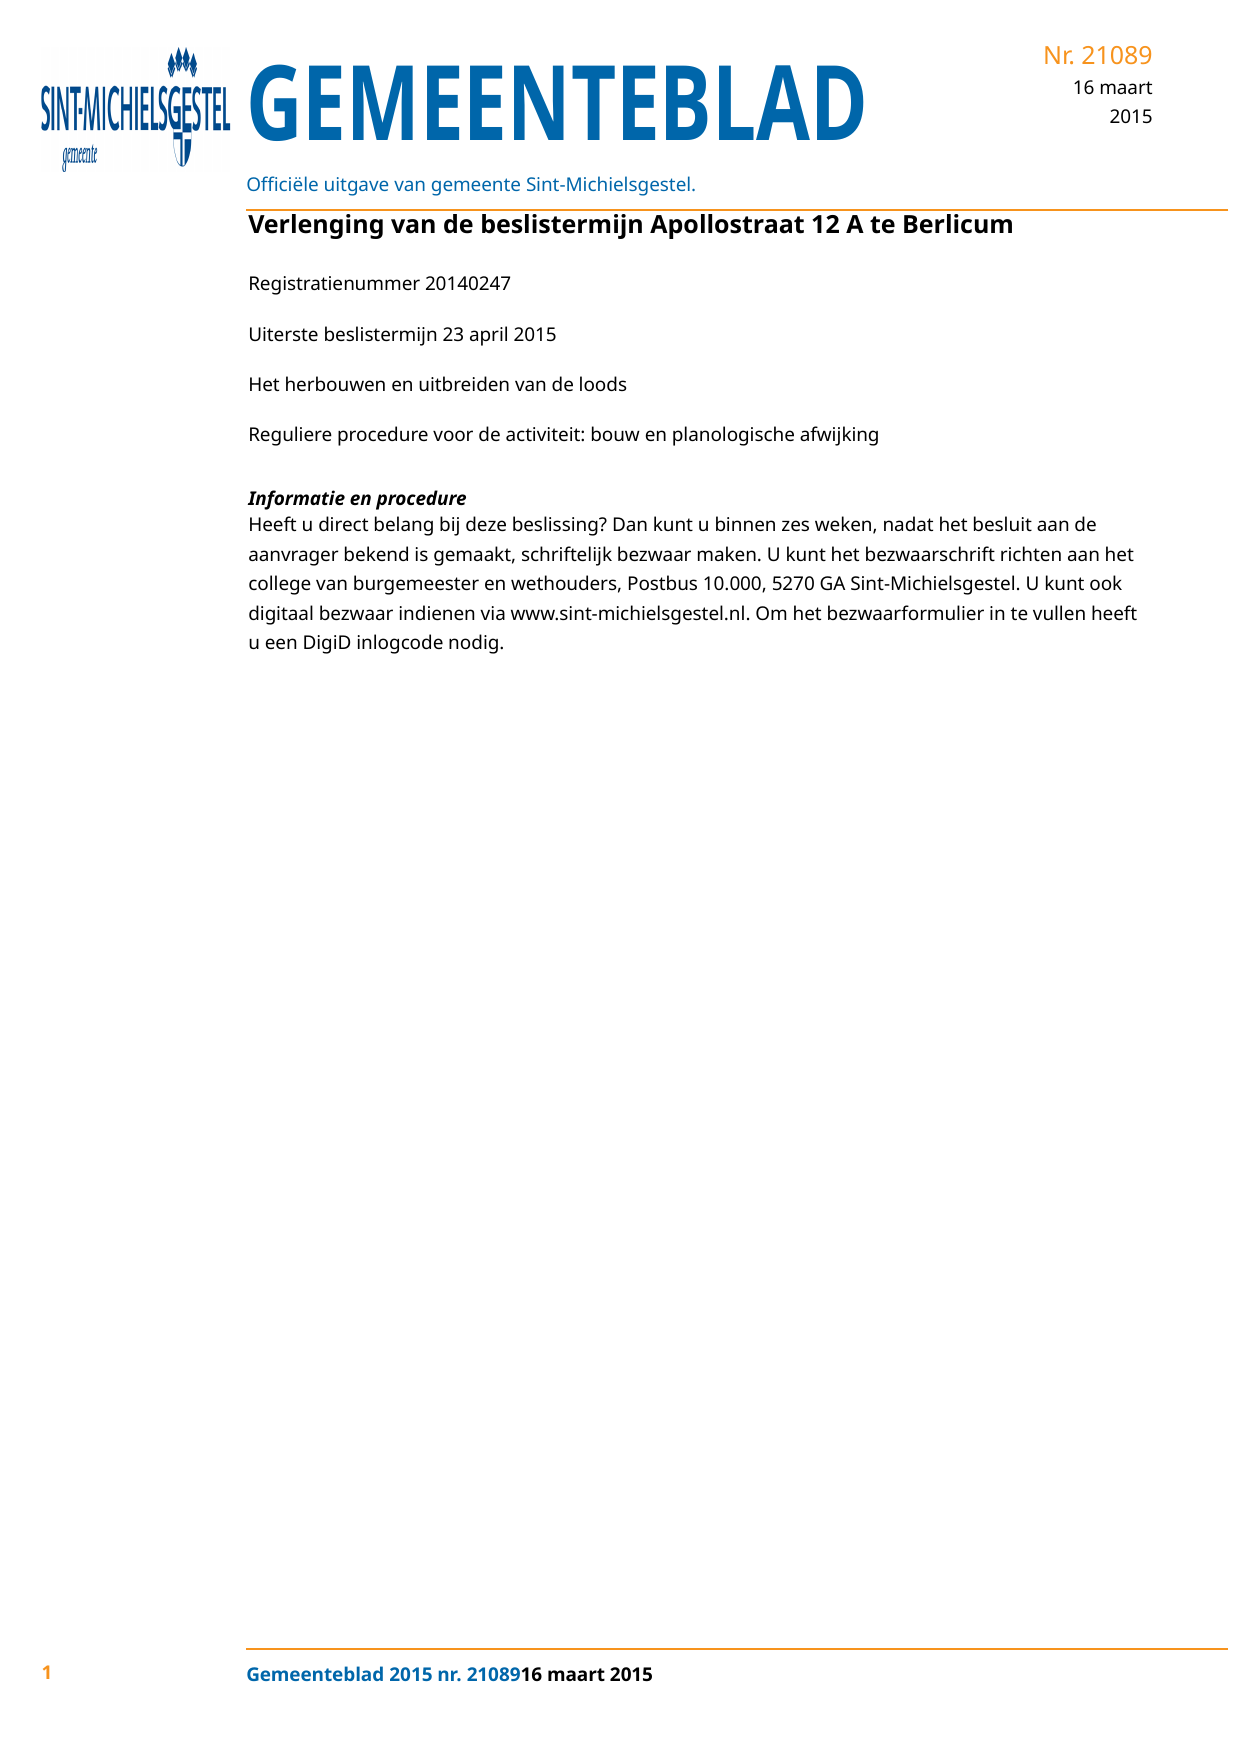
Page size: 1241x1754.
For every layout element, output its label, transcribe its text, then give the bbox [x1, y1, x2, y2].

text Het herbouwen en uitbreiden van de loods [248, 371, 1152, 397]
text Reguliere procedure voor de activiteit: bouw en planologische afwijking [248, 422, 1152, 447]
text Heeft u direct belang bij deze beslissing? Dan kunt u binnen zes weken, nadat het besluit aan de aanvrager bekend is gemaakt, schriftelijk bezwaar maken. U kunt het bezwaarschrift richten aan het college van burgemeester en wethouders, Postbus 10.000, 5270 GA Sint-Michielsgestel. U kunt ook digitaal bezwaar indienen via www.sint-michielsgestel.nl. Om het bezwaarformulier in te vullen heeft u een DigiD inlogcode nodig. [248, 511, 1152, 655]
text Registratienummer 20140247 [248, 270, 1152, 296]
picture [41, 47, 231, 172]
text Uiterste beslistermijn 23 april 2015 [248, 321, 1152, 346]
text Informatie en procedure [248, 486, 1152, 511]
text Verlenging van de beslistermijn Apollostraat 12 A te Berlicum [248, 211, 1152, 241]
